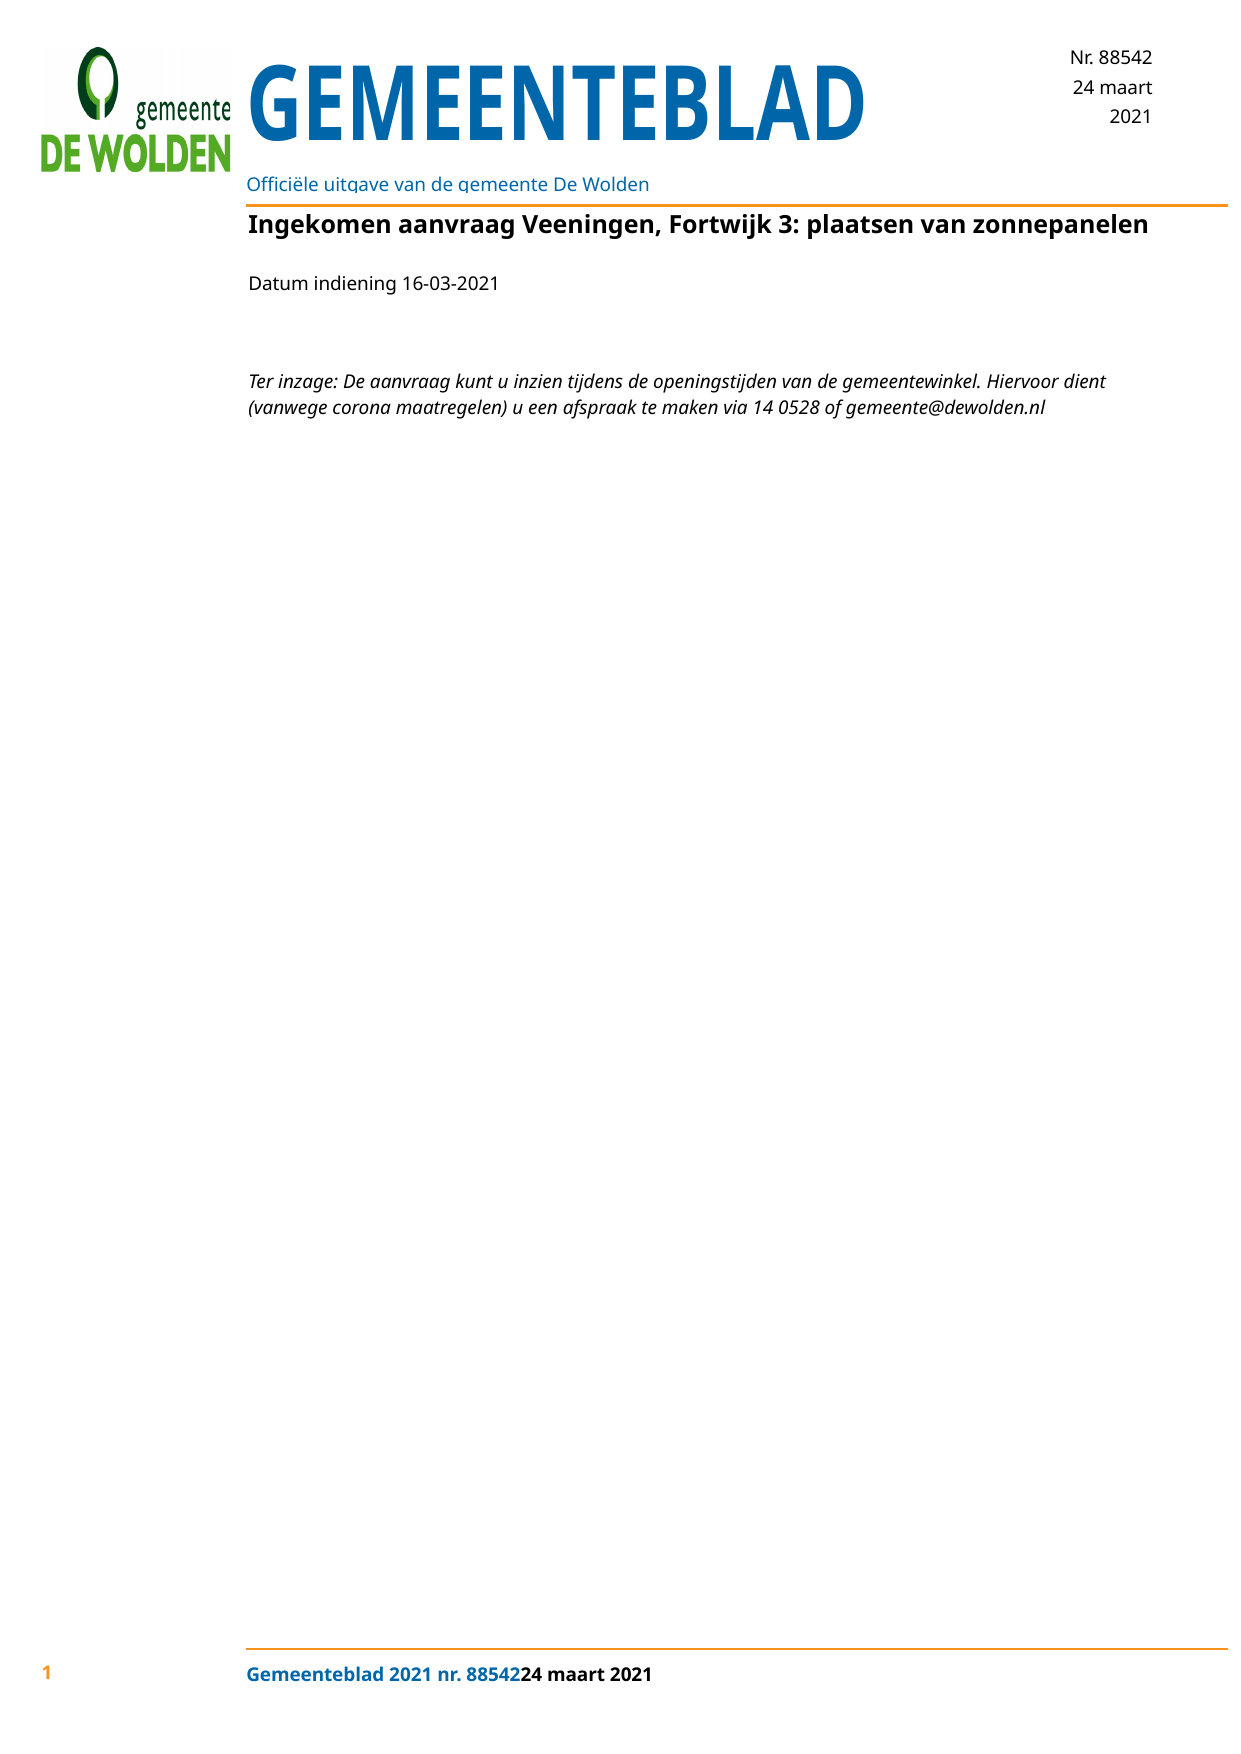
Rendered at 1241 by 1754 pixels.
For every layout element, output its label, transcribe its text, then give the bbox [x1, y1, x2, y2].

text Datum indiening 16-03-2021 [248, 270, 1152, 296]
text Ter inzage: De aanvraag kunt u inzien tijdens de openingstijden van de gemeentewinkel. Hiervoor dient (vanwege corona maatregelen) u een afspraak te maken via 14 0528 of gemeente@dewolden.nl [248, 368, 1152, 420]
text Ingekomen aanvraag Veeningen, Fortwijk 3: plaatsen van zonnepanelen [248, 207, 1152, 241]
picture [41, 47, 231, 172]
